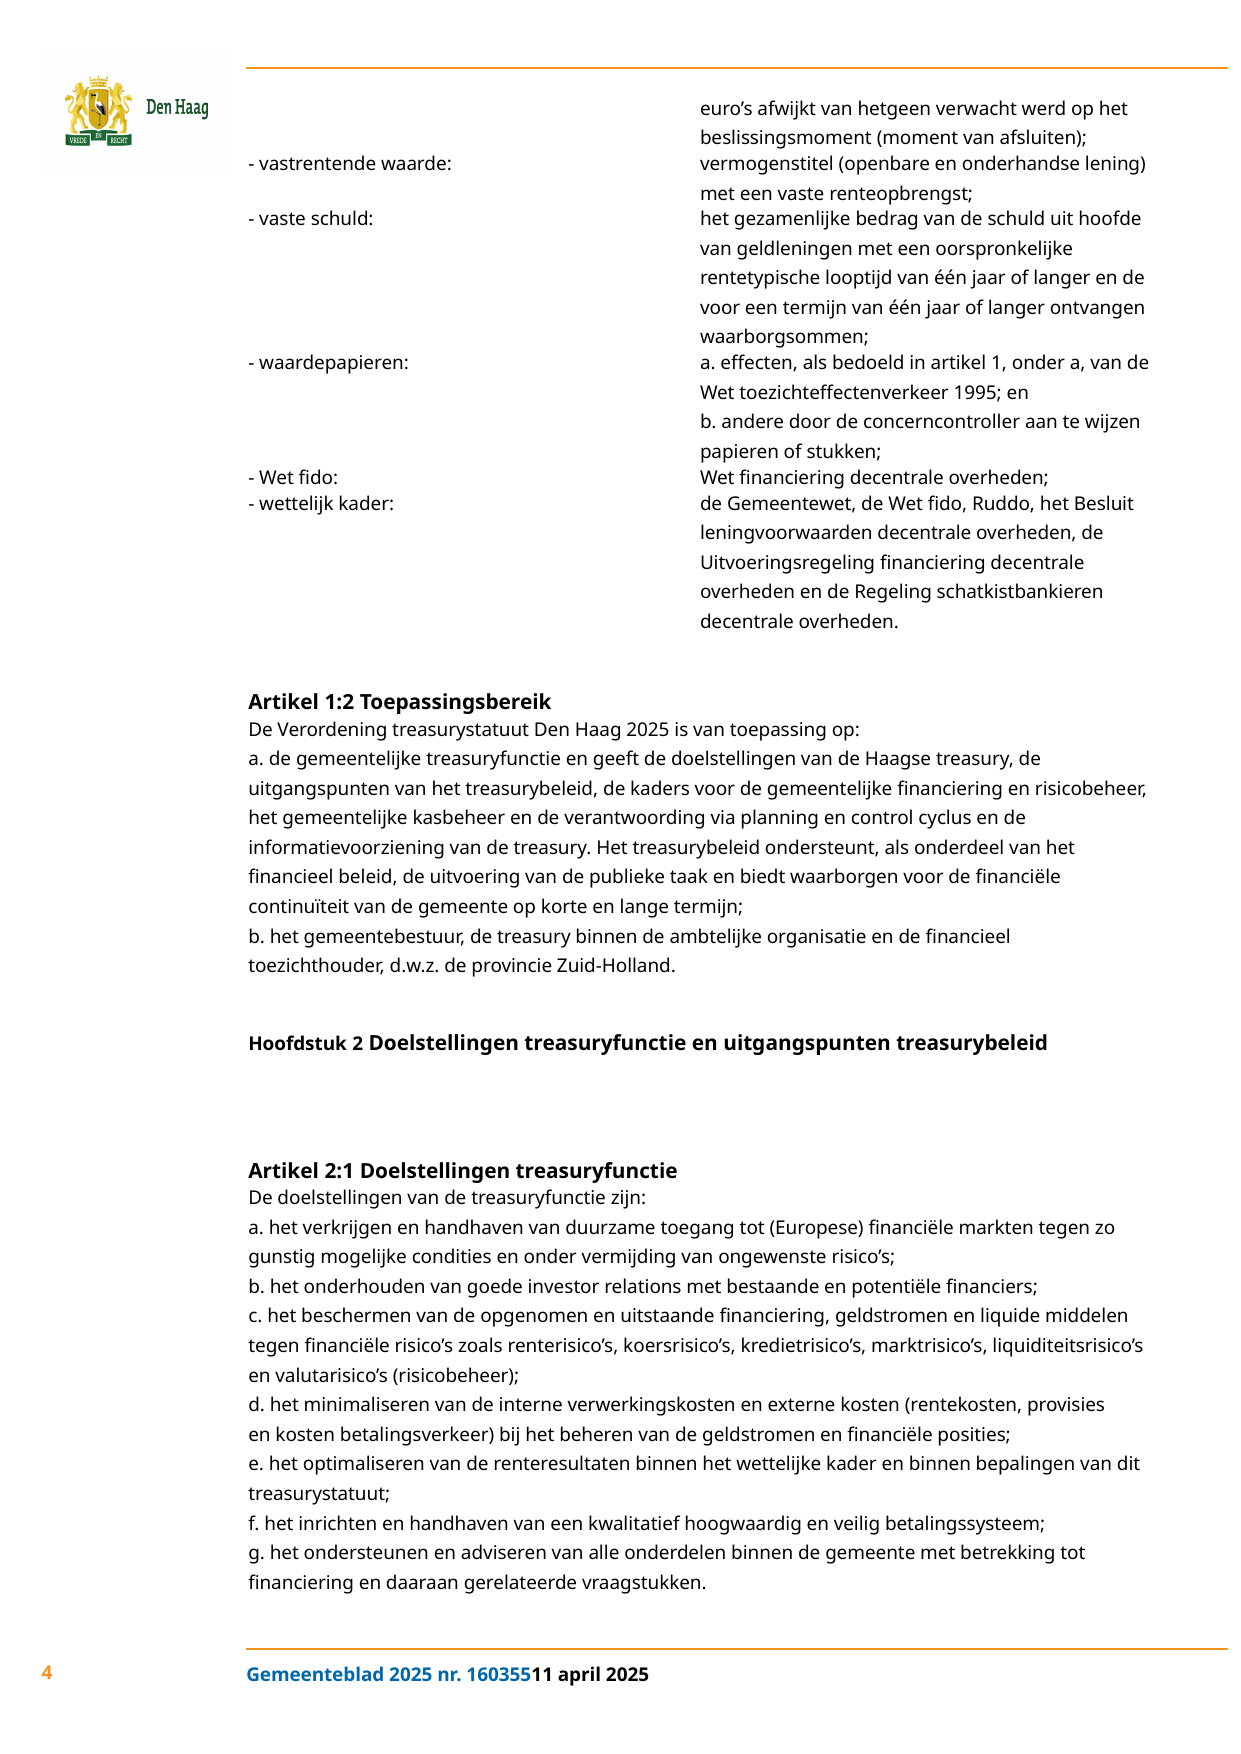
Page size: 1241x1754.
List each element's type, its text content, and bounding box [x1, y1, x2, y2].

text Hoofdstuk 2 Doelstellingen treasuryfunctie en uitgangspunten treasurybeleid [248, 1028, 1152, 1056]
text a. het verkrijgen en handhaven van duurzame toegang tot (Europese) financiële markten tegen zo gunstig mogelijke condities en onder vermijding van ongewenste risico’s; [248, 1214, 1152, 1269]
text Artikel 1:2 Toepassingsbereik [248, 687, 1152, 716]
text f. het inrichten en handhaven van een kwalitatief hoogwaardig en veilig betalingssysteem; [248, 1510, 1152, 1535]
picture [41, 47, 231, 172]
table_cell Wet financiering decentrale overheden; [700, 464, 1152, 490]
text De doelstellingen van de treasuryfunctie zijn: [248, 1184, 1152, 1210]
table_cell de Gemeentewet, de Wet fido, Ruddo, het Besluit leningvoorwaarden decentrale overheden, de Uitvoeringsregeling financiering decentrale overheden en de Regeling schatkistbankieren decentrale overheden. [700, 490, 1152, 634]
text en kosten betalingsverkeer) bij het beheren van de geldstromen en financiële posities; [248, 1421, 1152, 1447]
text De Verordening treasurystatuut Den Haag 2025 is van toepassing op: [248, 716, 1152, 742]
table_cell [248, 95, 700, 150]
table_cell euro’s afwijkt van hetgeen verwacht werd op het beslissingsmoment (moment van afsluiten); [700, 95, 1152, 150]
table_cell - vastrentende waarde: [248, 150, 700, 205]
table_cell - Wet fido: [248, 464, 700, 490]
text a. de gemeentelijke treasuryfunctie en geeft de doelstellingen van de Haagse treasury, de uitgangspunten van het treasurybeleid, de kaders voor de gemeentelijke financiering en risicobeheer, het gemeentelijke kasbeheer en de verantwoording via planning en control cyclus en de informatievoorziening van de treasury. Het treasurybeleid ondersteunt, als onderdeel van het financieel beleid, de uitvoering van de publieke taak en biedt waarborgen voor de financiële continuïteit van de gemeente op korte en lange termijn; [248, 745, 1152, 919]
text c. het beschermen van de opgenomen en uitstaande financiering, geldstromen en liquide middelen tegen financiële risico’s zoals renterisico’s, koersrisico’s, kredietrisico’s, marktrisico’s, liquiditeitsrisico’s en valutarisico’s (risicobeheer); [248, 1303, 1152, 1387]
table_cell het gezamenlijke bedrag van de schuld uit hoofde van geldleningen met een oorspronkelijke rentetypische looptijd van één jaar of langer en de voor een termijn van één jaar of langer ontvangen waarborgsommen; [700, 205, 1152, 349]
text financiering en daaraan gerelateerde vraagstukken. [248, 1569, 1152, 1594]
text d. het minimaliseren van de interne verwerkingskosten en externe kosten (rentekosten, provisies [248, 1391, 1152, 1417]
table_cell - waardepapieren: [248, 350, 700, 464]
text b. het onderhouden van goede investor relations met bestaande en potentiële financiers; [248, 1273, 1152, 1299]
table_cell a. effecten, als bedoeld in artikel 1, onder a, van de Wet toezichteffectenverkeer 1995; en b. andere door de concerncontroller aan te wijzen papieren of stukken; [700, 350, 1152, 464]
text b. het gemeentebestuur, de treasury binnen de ambtelijke organisatie en de financieel toezichthouder, d.w.z. de provincie Zuid-Holland. [248, 923, 1152, 978]
table_cell - wettelijk kader: [248, 490, 700, 634]
text Artikel 2:1 Doelstellingen treasuryfunctie [248, 1156, 1152, 1184]
table_cell vermogenstitel (openbare en onderhandse lening) met een vaste renteopbrengst; [700, 150, 1152, 205]
table_cell - vaste schuld: [248, 205, 700, 349]
text g. het ondersteunen en adviseren van alle onderdelen binnen de gemeente met betrekking tot [248, 1539, 1152, 1565]
text e. het optimaliseren van de renteresultaten binnen het wettelijke kader en binnen bepalingen van dit treasurystatuut; [248, 1451, 1152, 1506]
